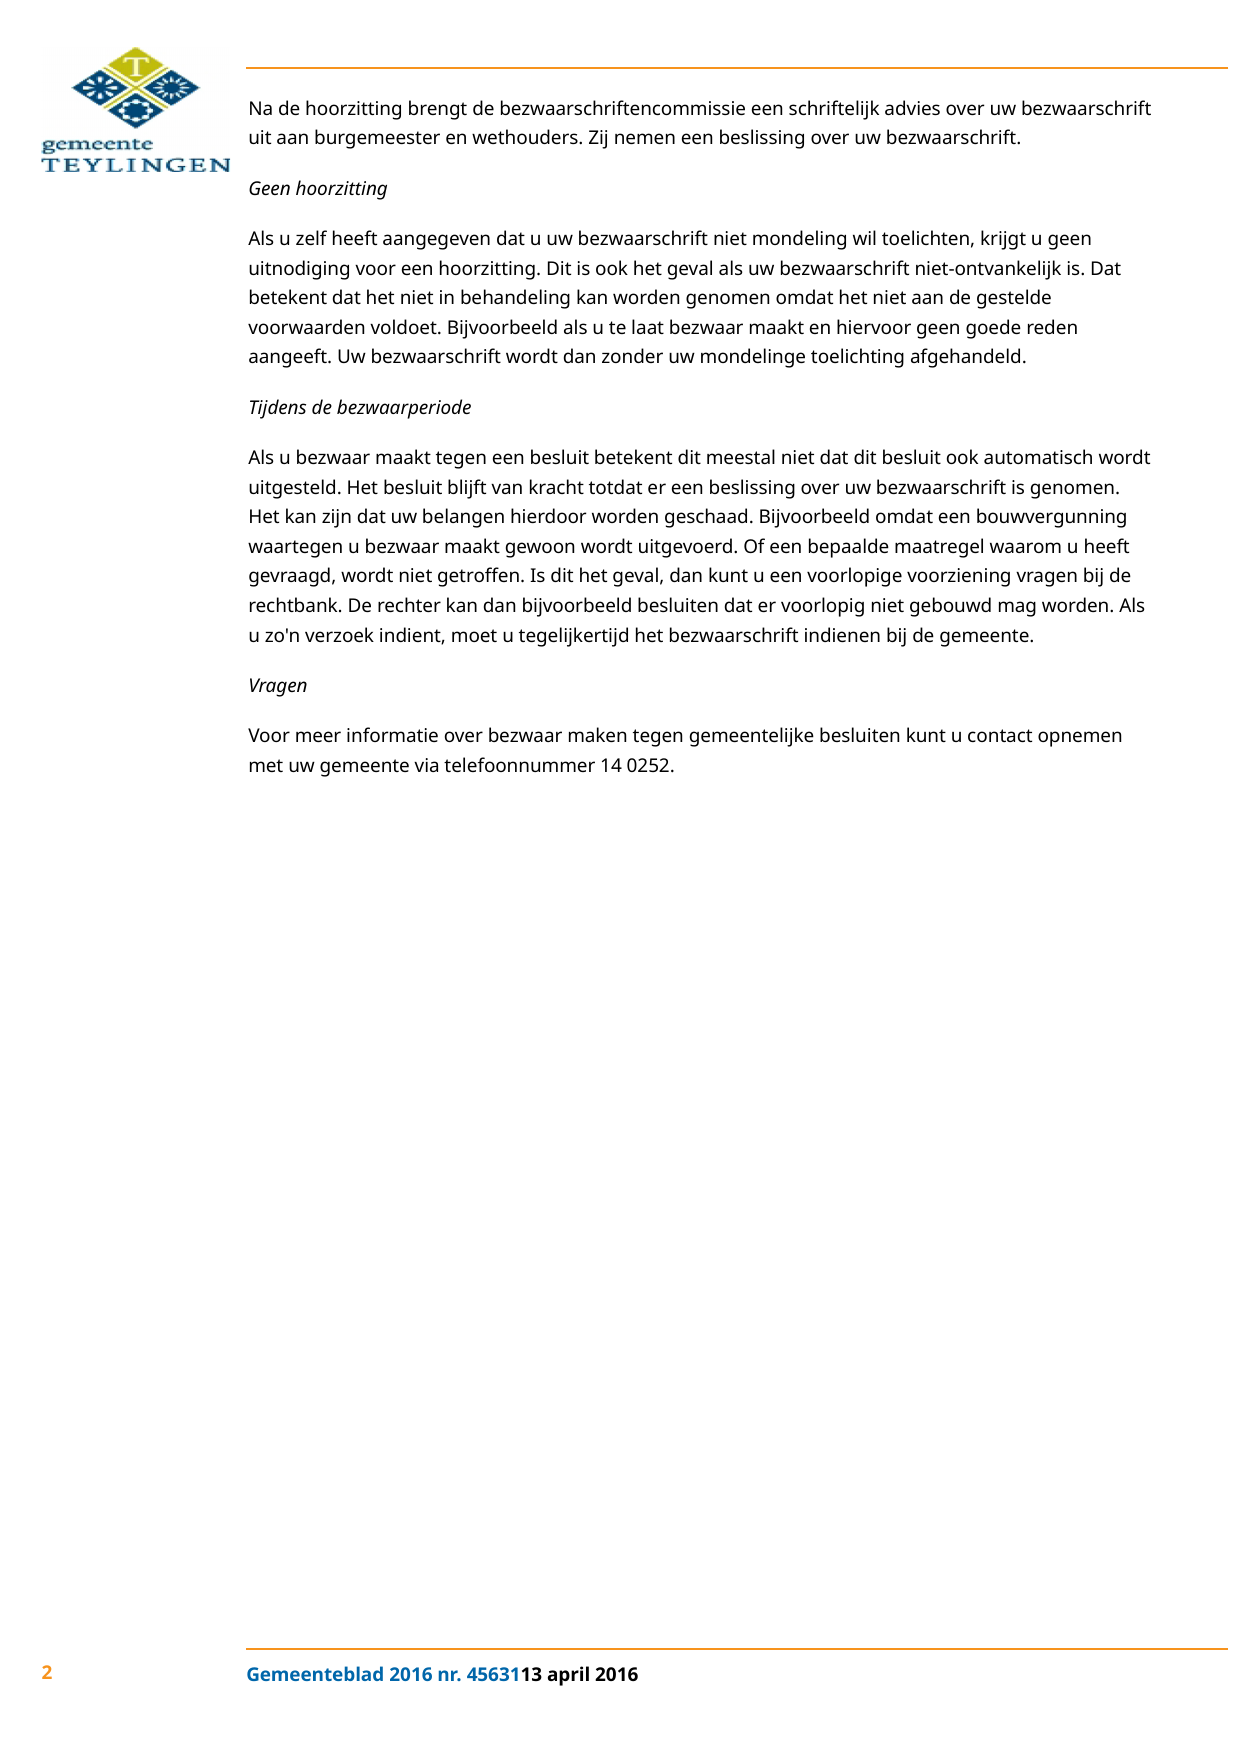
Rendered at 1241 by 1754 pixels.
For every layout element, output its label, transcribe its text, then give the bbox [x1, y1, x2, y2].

text Tijdens de bezwaarperiode [248, 394, 1152, 420]
text Als u zelf heeft aangegeven dat u uw bezwaarschrift niet mondeling wil toelichten, krijgt u geen uitnodiging voor een hoorzitting. Dit is ook het geval als uw bezwaarschrift niet-ontvankelijk is. Dat betekent dat het niet in behandeling kan worden genomen omdat het niet aan de gestelde voorwaarden voldoet. Bijvoorbeeld als u te laat bezwaar maakt en hiervoor geen goede reden aangeeft. Uw bezwaarschrift wordt dan zonder uw mondelinge toelichting afgehandeld. [248, 225, 1152, 369]
text Voor meer informatie over bezwaar maken tegen gemeentelijke besluiten kunt u contact opnemen met uw gemeente via telefoonnummer 14 0252. [248, 723, 1152, 778]
text Na de hoorzitting brengt de bezwaarschriftencommissie een schriftelijk advies over uw bezwaarschrift uit aan burgemeester en wethouders. Zij nemen een beslissing over uw bezwaarschrift. [248, 95, 1152, 150]
text Geen hoorzitting [248, 175, 1152, 201]
text Als u bezwaar maakt tegen een besluit betekent dit meestal niet dat dit besluit ook automatisch wordt uitgesteld. Het besluit blijft van kracht totdat er een beslissing over uw bezwaarschrift is genomen. Het kan zijn dat uw belangen hierdoor worden geschaad. Bijvoorbeeld omdat een bouwvergunning waartegen u bezwaar maakt gewoon wordt uitgevoerd. Of een bepaalde maatregel waarom u heeft gevraagd, wordt niet getroffen. Is dit het geval, dan kunt u een voorlopige voorziening vragen bij de rechtbank. De rechter kan dan bijvoorbeeld besluiten dat er voorlopig niet gebouwd mag worden. Als u zo'n verzoek indient, moet u tegelijkertijd het bezwaarschrift indienen bij de gemeente. [248, 444, 1152, 648]
picture [41, 47, 231, 172]
text Vragen [248, 672, 1152, 698]
